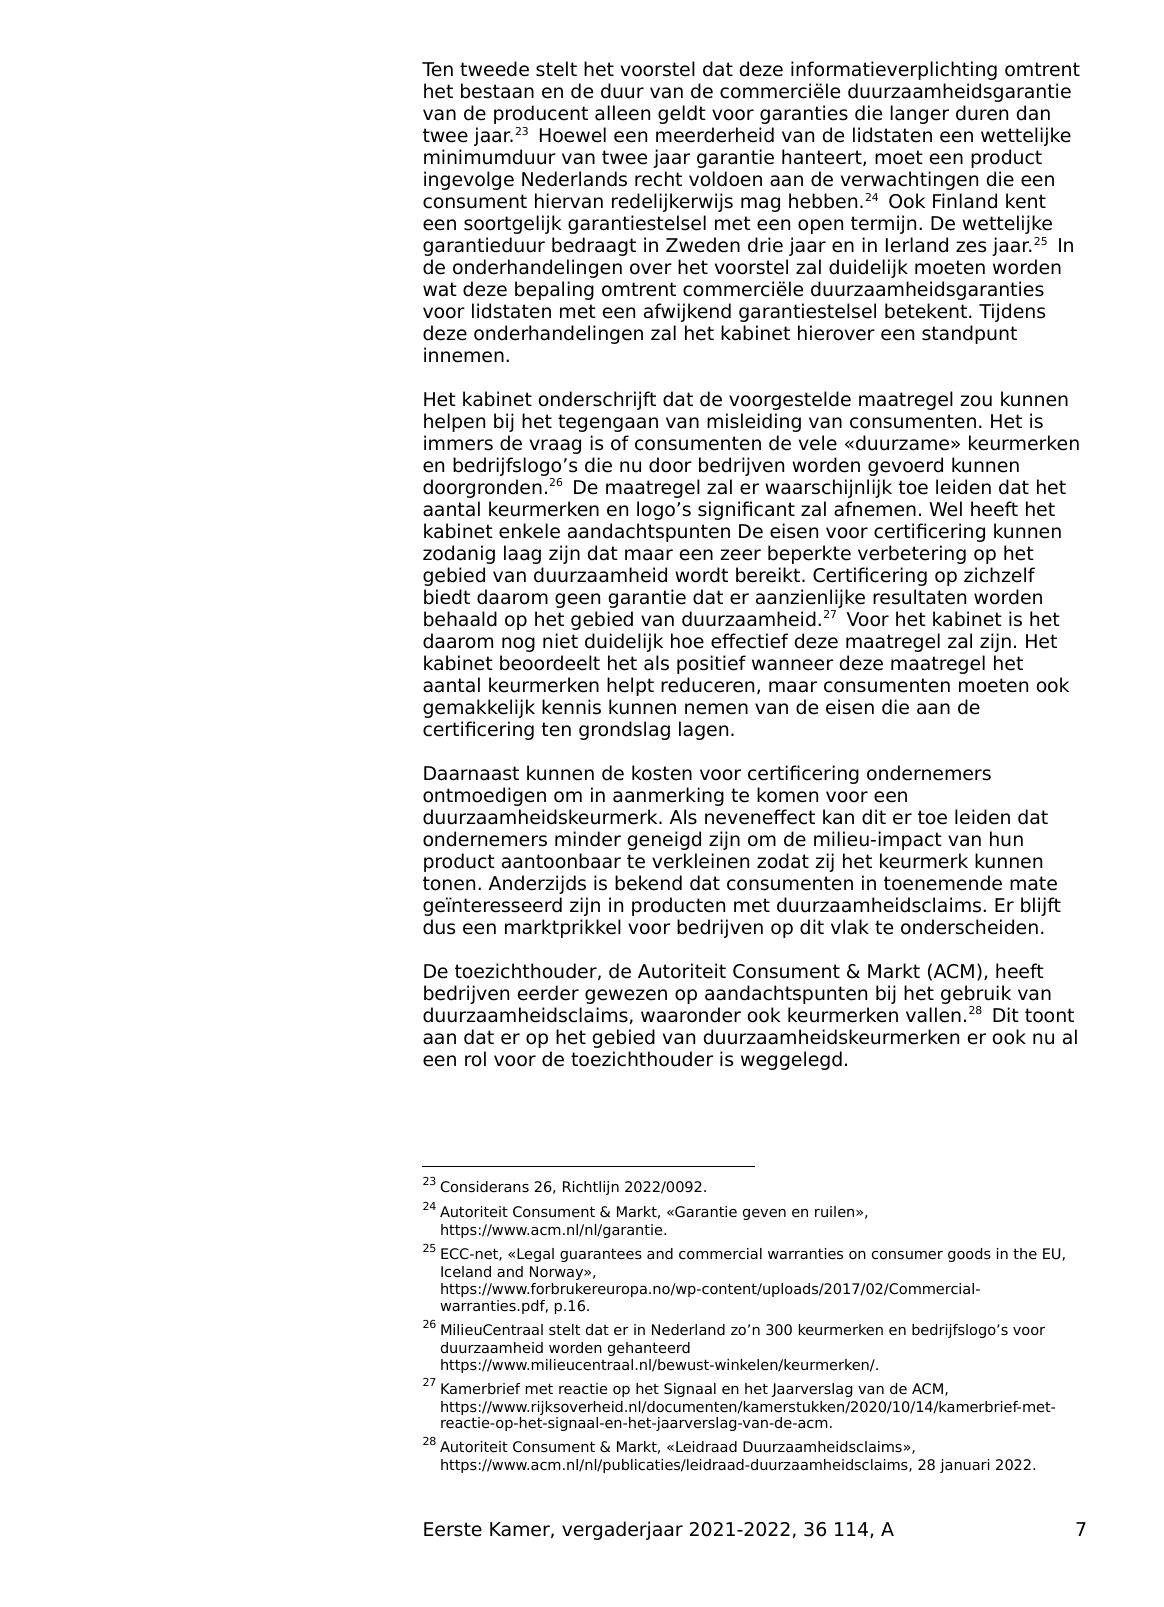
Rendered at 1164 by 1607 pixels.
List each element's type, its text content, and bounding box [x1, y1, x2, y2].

text Autoriteit Consument & Markt, «Leidraad Duurzaamheidsclaims», https://www.acm.nl/nl/publicaties/leidraad-duurzaamheidsclaims, 28 januari 2022. [422, 1435, 1087, 1474]
text Het kabinet onderschrijft dat de voorgestelde maatregel zou kunnen helpen bij het tegengaan van misleiding van consumenten. Het is immers de vraag is of consumenten de vele «duurzame» keurmerken en bedrijfslogo’s die nu door bedrijven worden gevoerd kunnen doorgronden. De maatregel zal er waarschijnlijk toe leiden dat het aantal keurmerken en logo’s significant zal afnemen. Wel heeft het kabinet enkele aandachtspunten De eisen voor certificering kunnen zodanig laag zijn dat maar een zeer beperkte verbetering op het gebied van duurzaamheid wordt bereikt. Certificering op zichzelf biedt daarom geen garantie dat er aanzienlijke resultaten worden behaald op het gebied van duurzaamheid. Voor het kabinet is het daarom nog niet duidelijk hoe effectief deze maatregel zal zijn. Het kabinet beoordeelt het als positief wanneer deze maatregel het aantal keurmerken helpt reduceren, maar consumenten moeten ook gemakkelijk kennis kunnen nemen van de eisen die aan de certificering ten grondslag lagen. [422, 389, 1087, 741]
text Ten tweede stelt het voorstel dat deze informatieverplichting omtrent het bestaan en de duur van de commerciële duurzaamheidsgarantie van de producent alleen geldt voor garanties die langer duren dan twee jaar. Hoewel een meerderheid van de lidstaten een wettelijke minimumduur van twee jaar garantie hanteert, moet een product ingevolge Nederlands recht voldoen aan de verwachtingen die een consument hiervan redelijkerwijs mag hebben. Ook Finland kent een soortgelijk garantiestelsel met een open termijn. De wettelijke garantieduur bedraagt in Zweden drie jaar en in Ierland zes jaar. In de onderhandelingen over het voorstel zal duidelijk moeten worden wat deze bepaling omtrent commerciële duurzaamheidsgaranties voor lidstaten met een afwijkend garantiestelsel betekent. Tijdens deze onderhandelingen zal het kabinet hierover een standpunt innemen. [422, 59, 1087, 367]
text De toezichthouder, de Autoriteit Consument & Markt (ACM), heeft bedrijven eerder gewezen op aandachtspunten bij het gebruik van duurzaamheidsclaims, waaronder ook keurmerken vallen. Dit toont aan dat er op het gebied van duurzaamheidskeurmerken er ook nu al een rol voor de toezichthouder is weggelegd. [422, 961, 1087, 1071]
text ECC-net, «Legal guarantees and commercial warranties on consumer goods in the EU, Iceland and Norway», https://www.forbrukereuropa.no/wp-content/uploads/2017/02/Commercial-warranties.pdf, p.16. [422, 1242, 1087, 1315]
text Autoriteit Consument & Markt, «Garantie geven en ruilen», https://www.acm.nl/nl/garantie. [422, 1200, 1087, 1239]
text MilieuCentraal stelt dat er in Nederland zo’n 300 keurmerken en bedrijfslogo’s voor duurzaamheid worden gehanteerd https://www.milieucentraal.nl/bewust-winkelen/keurmerken/. [422, 1318, 1087, 1374]
text Daarnaast kunnen de kosten voor certificering ondernemers ontmoedigen om in aanmerking te komen voor een duurzaamheidskeurmerk. Als neveneffect kan dit er toe leiden dat ondernemers minder geneigd zijn om de milieu-impact van hun product aantoonbaar te verkleinen zodat zij het keurmerk kunnen tonen. Anderzijds is bekend dat consumenten in toenemende mate geïnteresseerd zijn in producten met duurzaamheidsclaims. Er blijft dus een marktprikkel voor bedrijven op dit vlak te onderscheiden. [422, 763, 1087, 939]
text Kamerbrief met reactie op het Signaal en het Jaarverslag van de ACM, https://www.rijksoverheid.nl/documenten/kamerstukken/2020/10/14/kamerbrief-met-reactie-op-het-signaal-en-het-jaarverslag-van-de-acm. [422, 1377, 1087, 1432]
text Considerans 26, Richtlijn 2022/0092. [422, 1175, 1087, 1197]
